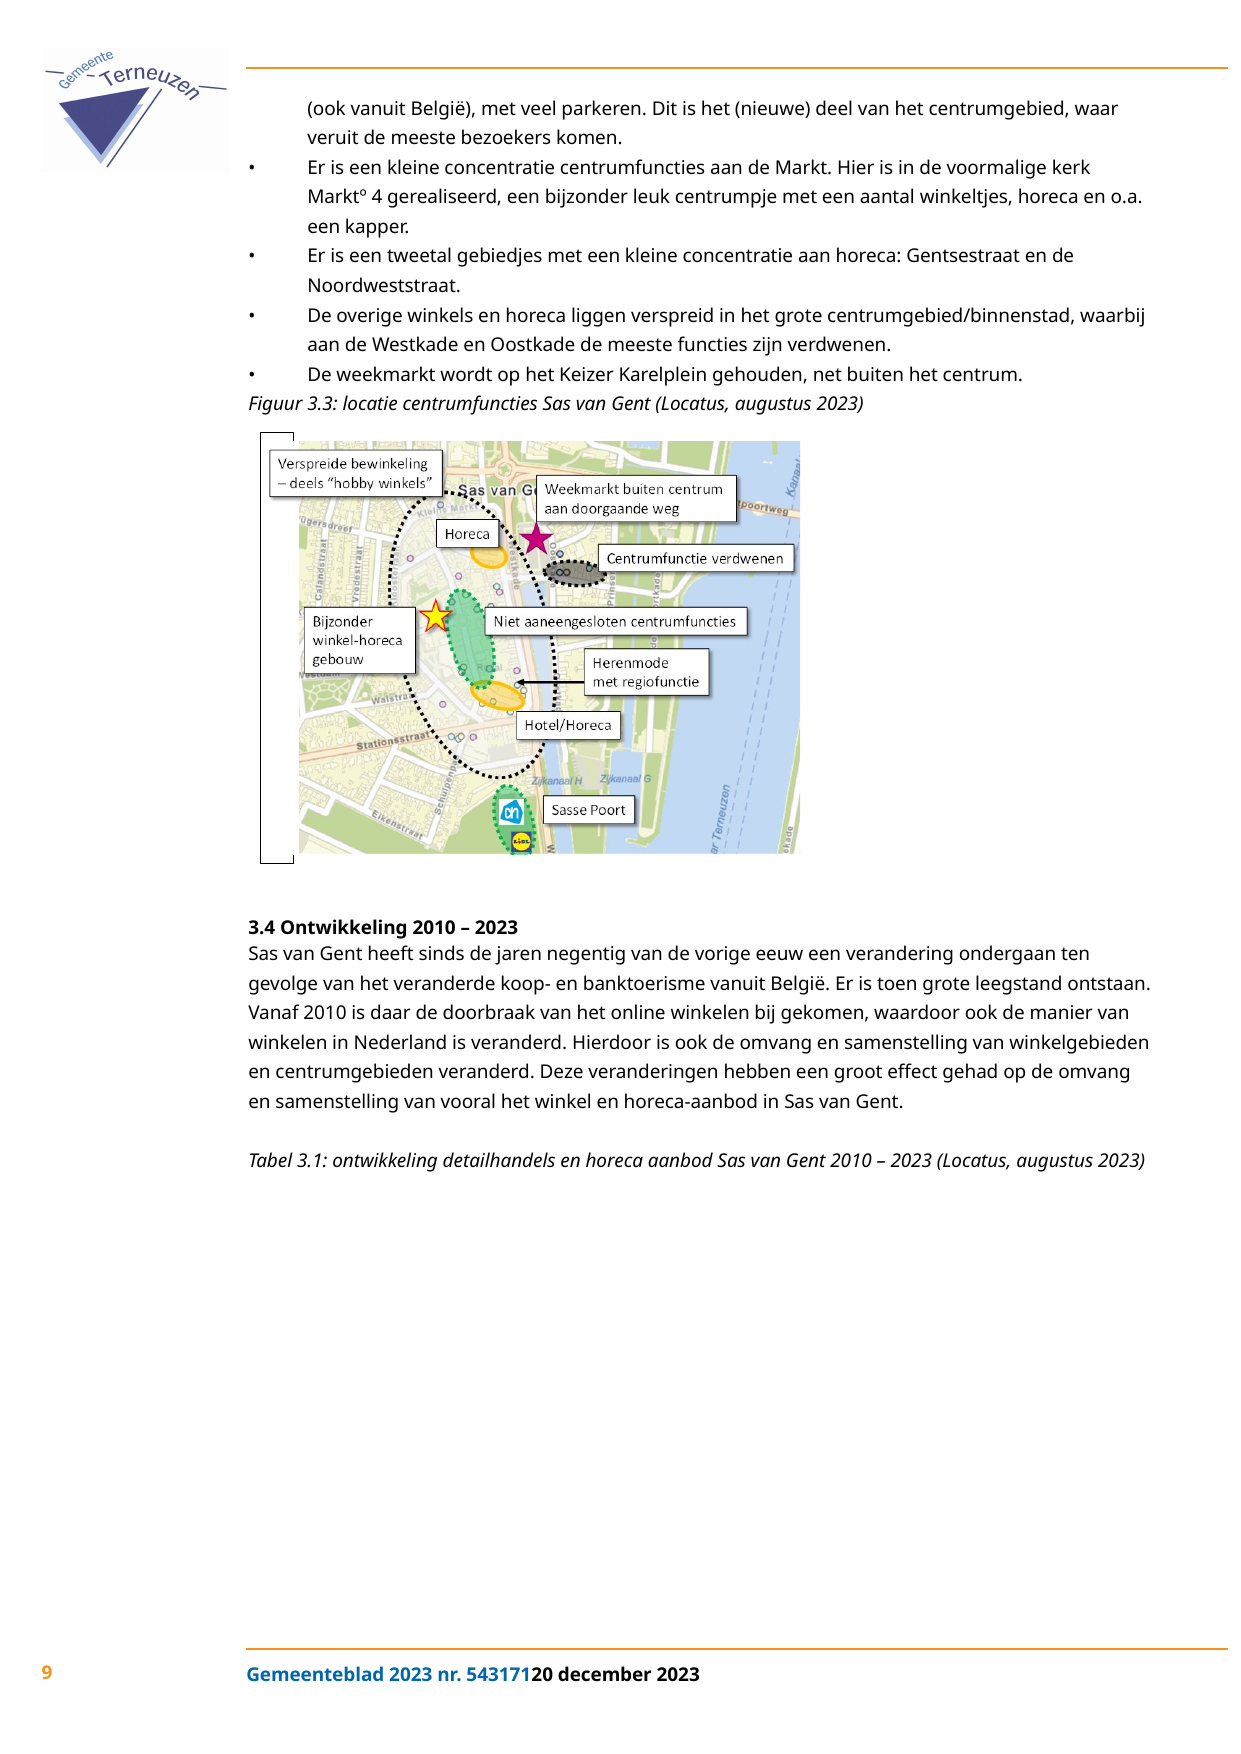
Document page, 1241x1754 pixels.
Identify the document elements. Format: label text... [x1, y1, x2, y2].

text 3.4 Ontwikkeling 2010 – 2023 [248, 914, 1152, 940]
list Er is een kleine concentratie centrumfuncties aan de Markt. Hier is in de voormalige kerk Marktº 4 gerealiseerd, een bijzonder leuk centrumpje met een aantal winkeltjes, horeca en o.a. een kapper. [248, 154, 1152, 239]
list De weekmarkt wordt op het Keizer Karelplein gehouden, net buiten het centrum. [248, 361, 1152, 387]
picture [41, 47, 231, 172]
text Tabel 3.1: ontwikkeling detailhandels en horeca aanbod Sas van Gent 2010 – 2023 (Locatus, augustus 2023) [248, 1147, 1152, 1173]
text Sas van Gent heeft sinds de jaren negentig van de vorige eeuw een verandering ondergaan ten gevolge van het veranderde koop- en banktoerisme vanuit België. Er is toen grote leegstand ontstaan. Vanaf 2010 is daar de doorbraak van het online winkelen bij gekomen, waardoor ook de manier van winkelen in Nederland is veranderd. Hierdoor is ook de omvang en samenstelling van winkelgebieden en centrumgebieden veranderd. Deze veranderingen hebben een groot effect gehad op de omvang en samenstelling van vooral het winkel en horeca-aanbod in Sas van Gent. [248, 940, 1152, 1114]
picture [268, 441, 801, 855]
text Figuur 3.3: locatie centrumfuncties Sas van Gent (Locatus, augustus 2023) [248, 391, 1152, 416]
list De overige winkels en horeca liggen verspreid in het grote centrumgebied/binnenstad, waarbij aan de Westkade en Oostkade de meeste functies zijn verdwenen. [248, 302, 1152, 357]
list (ook vanuit België), met veel parkeren. Dit is het (nieuwe) deel van het centrumgebied, waar veruit de meeste bezoekers komen. [248, 95, 1152, 150]
list Er is een tweetal gebiedjes met een kleine concentratie aan horeca: Gentsestraat en de Noordweststraat. [248, 243, 1152, 298]
